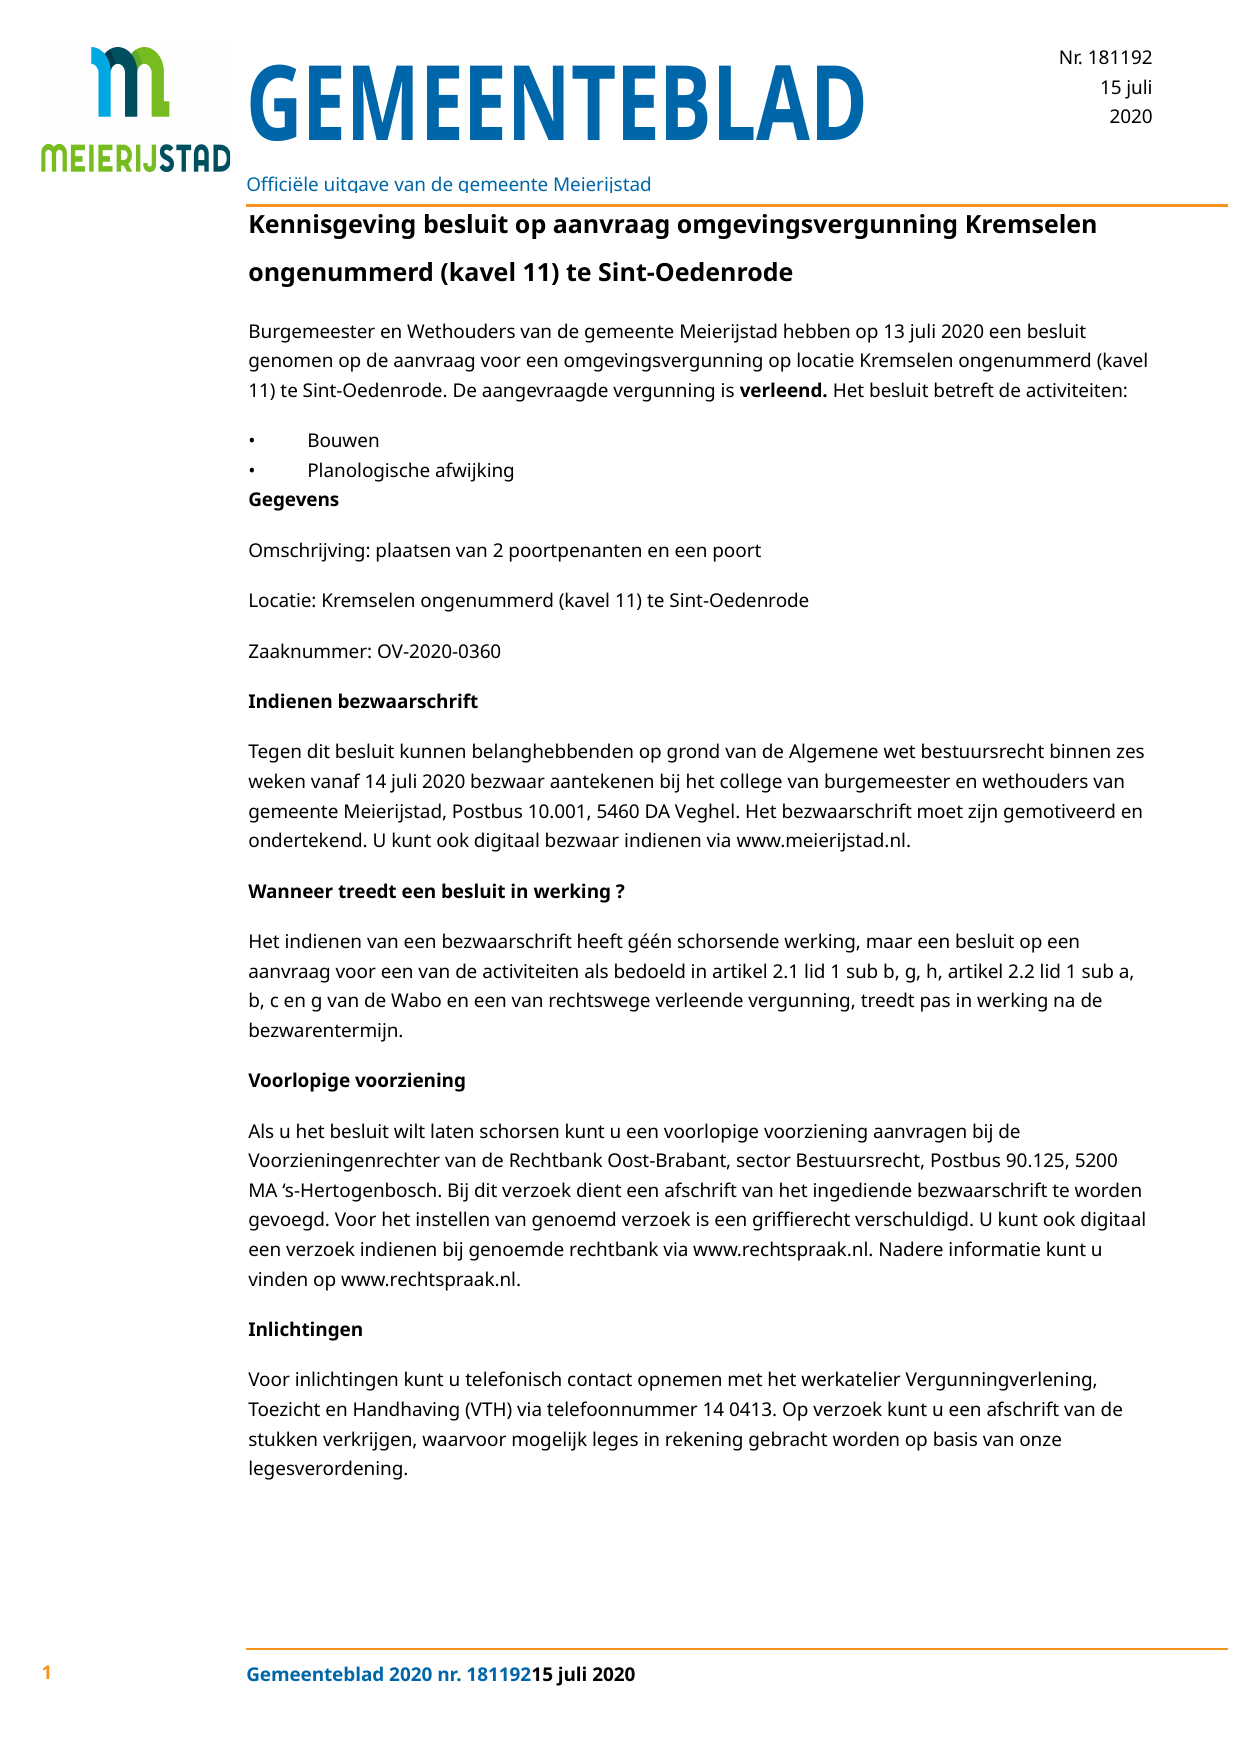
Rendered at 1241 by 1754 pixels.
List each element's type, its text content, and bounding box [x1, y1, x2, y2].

text Gegevens [248, 487, 1152, 512]
text Het indienen van een bezwaarschrift heeft géén schorsende werking, maar een besluit op een aanvraag voor een van de activiteiten als bedoeld in artikel 2.1 lid 1 sub b, g, h, artikel 2.2 lid 1 sub a, b, c en g van de Wabo en een van rechtswege verleende vergunning, treedt pas in werking na de bezwarentermijn. [248, 928, 1152, 1043]
text Zaaknummer: OV-2020-0360 [248, 638, 1152, 664]
text Burgemeester en Wethouders van de gemeente Meierijstad hebben op 13 juli 2020 een besluit genomen op de aanvraag voor een omgevingsvergunning op locatie Kremselen ongenummerd (kavel 11) te Sint-Oedenrode. De aangevraagde vergunning is verleend. Het besluit betreft de activiteiten: [248, 318, 1152, 403]
text Inlichtingen [248, 1316, 1152, 1342]
text Als u het besluit wilt laten schorsen kunt u een voorlopige voorziening aanvragen bij de Voorzieningenrechter van de Rechtbank Oost-Brabant, sector Bestuursrecht, Postbus 90.125, 5200 MA ‘s-Hertogenbosch. Bij dit verzoek dient een afschrift van het ingediende bezwaarschrift te worden gevoegd. Voor het instellen van genoemd verzoek is een griffierecht verschuldigd. U kunt ook digitaal een verzoek indienen bij genoemde rechtbank via www.rechtspraak.nl. Nadere informatie kunt u vinden op www.rechtspraak.nl. [248, 1118, 1152, 1292]
picture [41, 47, 231, 172]
list Planologische afwijking [248, 457, 1152, 483]
text Indienen bezwaarschrift [248, 688, 1152, 714]
text Voorlopige voorziening [248, 1067, 1152, 1093]
text Voor inlichtingen kunt u telefonisch contact opnemen met het werkatelier Vergunningverlening, Toezicht en Handhaving (VTH) via telefoonnummer 14 0413. Op verzoek kunt u een afschrift van de stukken verkrijgen, waarvoor mogelijk leges in rekening gebracht worden op basis van onze legesverordening. [248, 1367, 1152, 1481]
list Bouwen [248, 427, 1152, 453]
text Omschrijving: plaatsen van 2 poortpenanten en een poort [248, 537, 1152, 563]
text Tegen dit besluit kunnen belanghebbenden op grond van de Algemene wet bestuursrecht binnen zes weken vanaf 14 juli 2020 bezwaar aantekenen bij het college van burgemeester en wethouders van gemeente Meierijstad, Postbus 10.001, 5460 DA Veghel. Het bezwaarschrift moet zijn gemotiveerd en ondertekend. U kunt ook digitaal bezwaar indienen via www.meierijstad.nl. [248, 739, 1152, 853]
text Wanneer treedt een besluit in werking ? [248, 878, 1152, 904]
text Locatie: Kremselen ongenummerd (kavel 11) te Sint-Oedenrode [248, 587, 1152, 613]
text Kennisgeving besluit op aanvraag omgevingsvergunning Kremselen ongenummerd (kavel 11) te Sint-Oedenrode [248, 207, 1152, 288]
